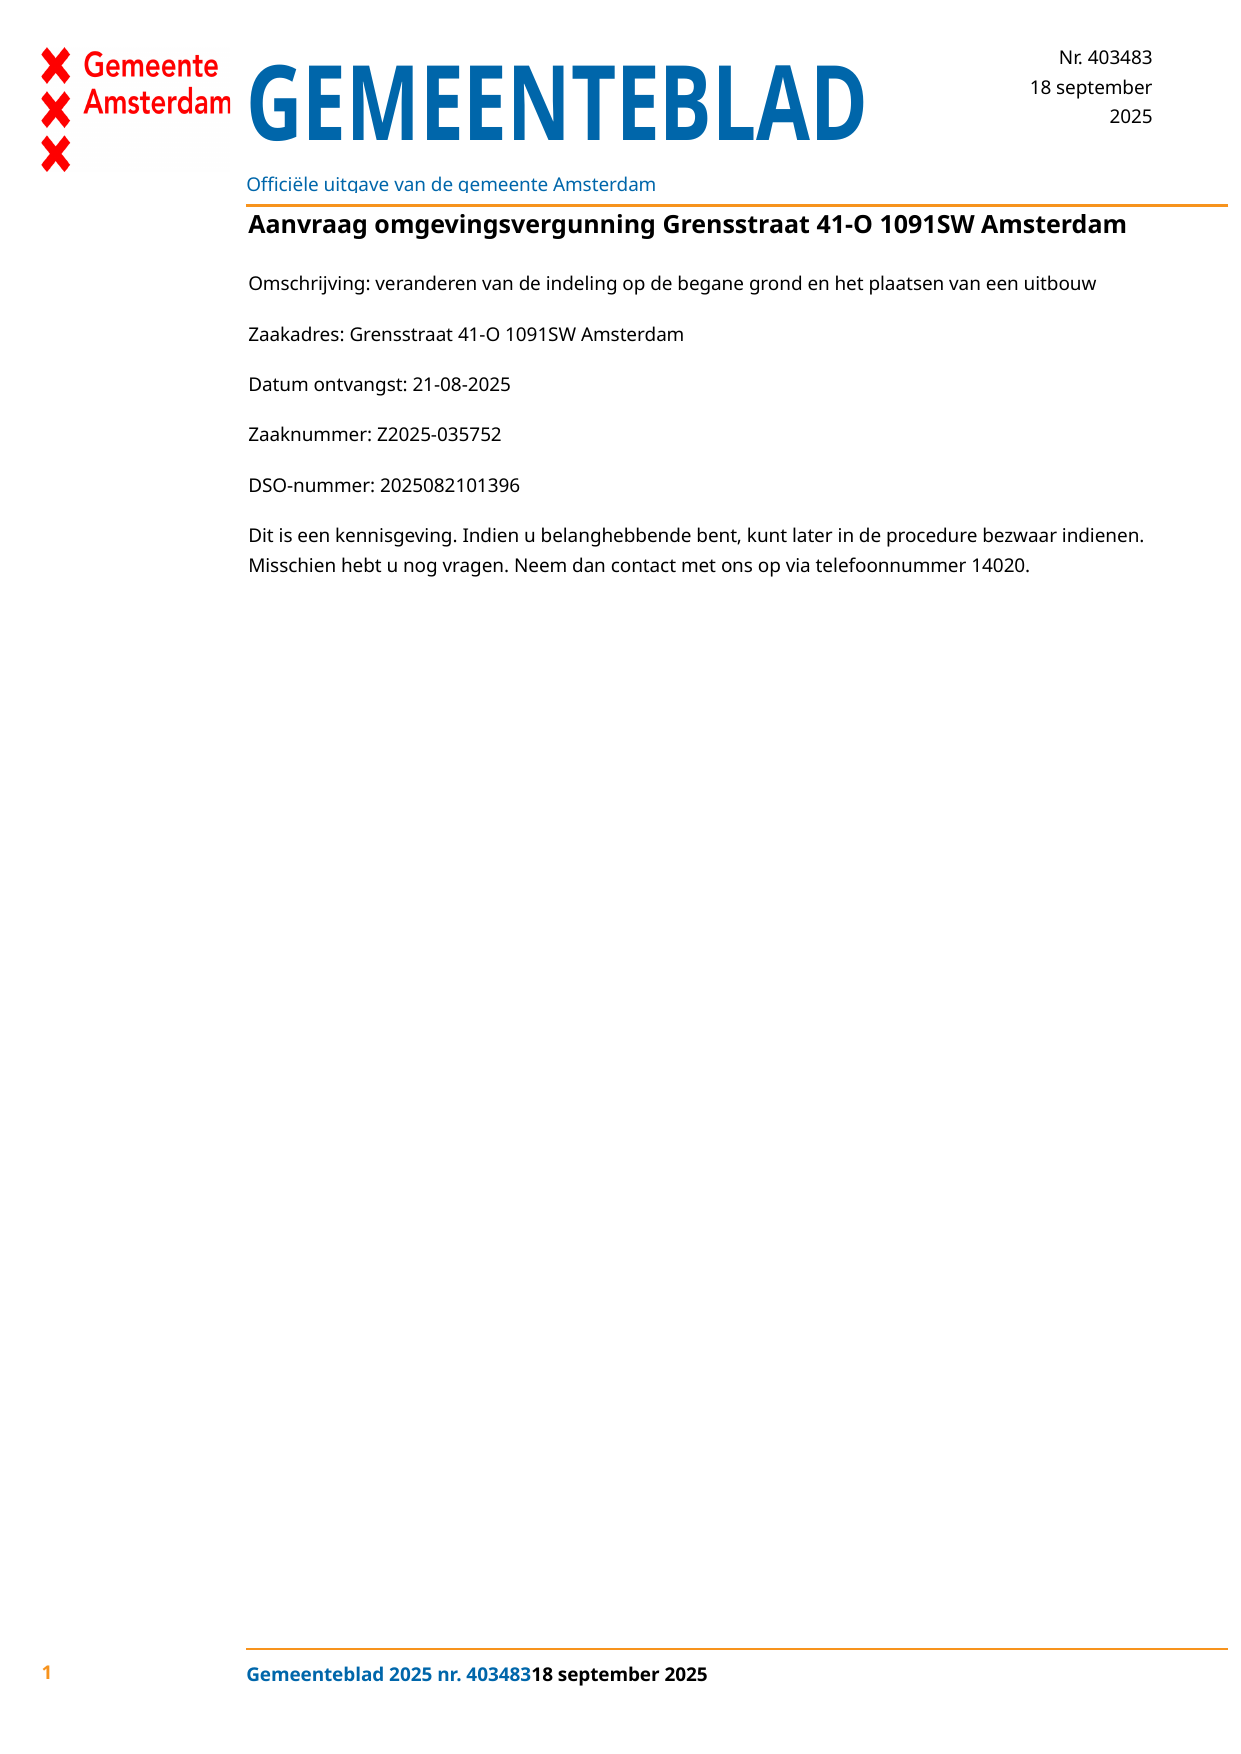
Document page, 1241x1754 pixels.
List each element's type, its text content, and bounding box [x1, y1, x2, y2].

picture [41, 47, 231, 172]
text DSO-nummer: 2025082101396 [248, 472, 1152, 498]
text Aanvraag omgevingsvergunning Grensstraat 41-O 1091SW Amsterdam [248, 207, 1152, 241]
text Dit is een kennisgeving. Indien u belanghebbende bent, kunt later in de procedure bezwaar indienen. Misschien hebt u nog vragen. Neem dan contact met ons op via telefoonnummer 14020. [248, 522, 1152, 578]
text Omschrijving: veranderen van de indeling op de begane grond en het plaatsen van een uitbouw [248, 270, 1152, 296]
text Datum ontvangst: 21-08-2025 [248, 371, 1152, 397]
text Zaaknummer: Z2025-035752 [248, 422, 1152, 447]
text Zaakadres: Grensstraat 41-O 1091SW Amsterdam [248, 321, 1152, 346]
